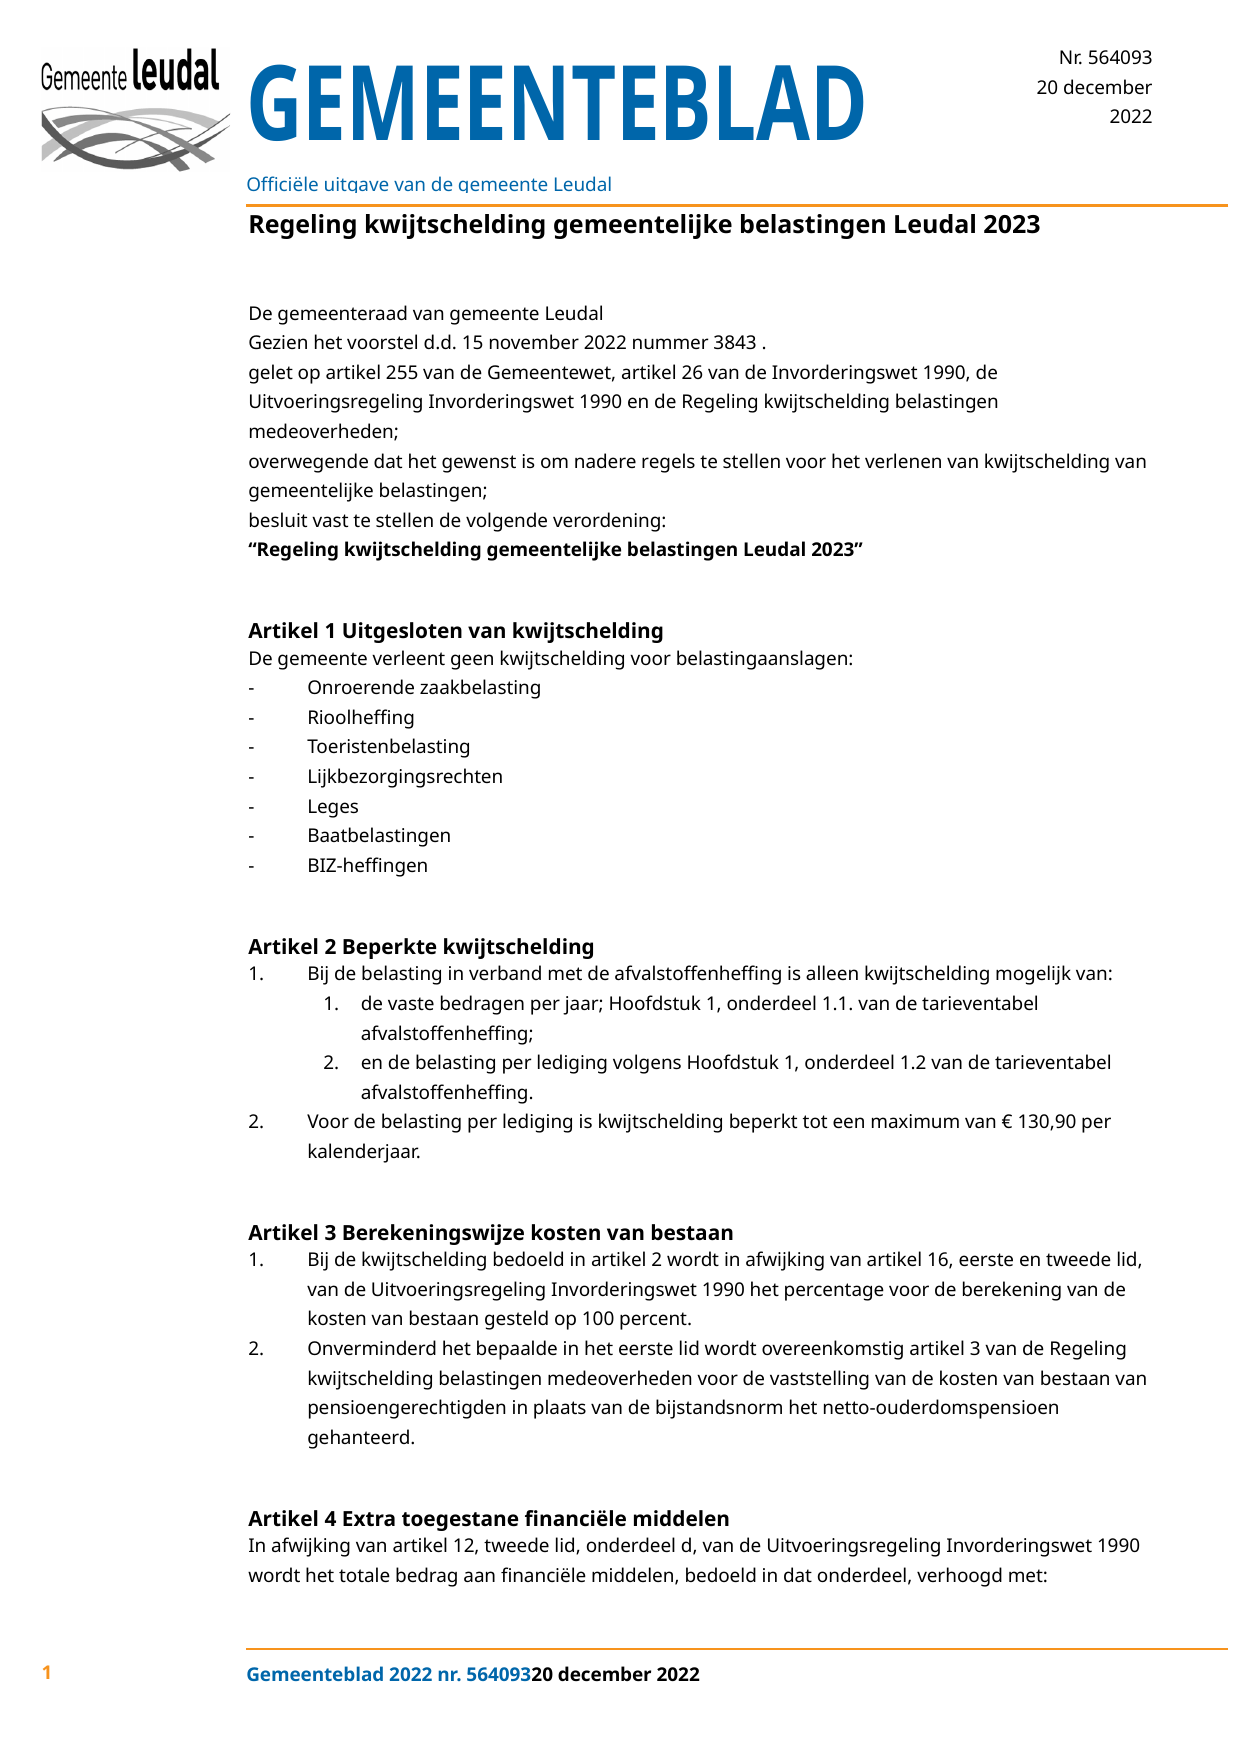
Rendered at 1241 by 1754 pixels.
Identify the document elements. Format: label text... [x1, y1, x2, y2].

list Rioolheffing [248, 704, 1152, 730]
list Bij de kwijtschelding bedoeld in artikel 2 wordt in afwijking van artikel 16, eerste en tweede lid, van de Uitvoeringsregeling Invorderingswet 1990 het percentage voor de berekening van de kosten van bestaan gesteld op 100 percent. [248, 1246, 1152, 1331]
text Gezien het voorstel d.d. 15 november 2022 nummer 3843 . [248, 329, 1152, 355]
text Artikel 4 Extra toegestane financiële middelen [248, 1504, 1152, 1532]
text “Regeling kwijtschelding gemeentelijke belastingen Leudal 2023” [248, 537, 1152, 562]
list Leges [248, 793, 1152, 819]
list en de belasting per lediging volgens Hoofdstuk 1, onderdeel 1.2 van de tarieventabel afvalstoffenheffing. [323, 1049, 1152, 1104]
text besluit vast te stellen de volgende verordening: [248, 507, 1152, 533]
text In afwijking van artikel 12, tweede lid, onderdeel d, van de Uitvoeringsregeling Invorderingswet 1990 wordt het totale bedrag aan financiële middelen, bedoeld in dat onderdeel, verhoogd met: [248, 1532, 1152, 1588]
picture [41, 47, 231, 172]
text overwegende dat het gewenst is om nadere regels te stellen voor het verlenen van kwijtschelding van gemeentelijke belastingen; [248, 448, 1152, 503]
list Onroerende zaakbelasting [248, 674, 1152, 700]
list Lijkbezorgingsrechten [248, 763, 1152, 789]
text Artikel 1 Uitgesloten van kwijtschelding [248, 617, 1152, 645]
text De gemeente verleent geen kwijtschelding voor belastingaanslagen: [248, 645, 1152, 671]
text gelet op artikel 255 van de Gemeentewet, artikel 26 van de Invorderingswet 1990, de Uitvoeringsregeling Invorderingswet 1990 en de Regeling kwijtschelding belastingen medeoverheden; [248, 359, 1152, 444]
list Toeristenbelasting [248, 734, 1152, 759]
list Baatbelastingen [248, 822, 1152, 848]
list de vaste bedragen per jaar; Hoofdstuk 1, onderdeel 1.1. van de tarieventabel afvalstoffenheffing; [323, 990, 1152, 1045]
list Bij de belasting in verband met de afvalstoffenheffing is alleen kwijtschelding mogelijk van: [248, 961, 1152, 986]
text Artikel 3 Berekeningswijze kosten van bestaan [248, 1218, 1152, 1246]
text Artikel 2 Beperkte kwijtschelding [248, 932, 1152, 961]
list BIZ-heffingen [248, 852, 1152, 878]
text Regeling kwijtschelding gemeentelijke belastingen Leudal 2023 [248, 207, 1152, 241]
list Onverminderd het bepaalde in het eerste lid wordt overeenkomstig artikel 3 van de Regeling kwijtschelding belastingen medeoverheden voor de vaststelling van de kosten van bestaan van pensioengerechtigden in plaats van de bijstandsnorm het netto-ouderdomspensioen gehanteerd. [248, 1335, 1152, 1450]
list Voor de belasting per lediging is kwijtschelding beperkt tot een maximum van € 130,90 per kalenderjaar. [248, 1108, 1152, 1164]
text De gemeenteraad van gemeente Leudal [248, 300, 1152, 326]
